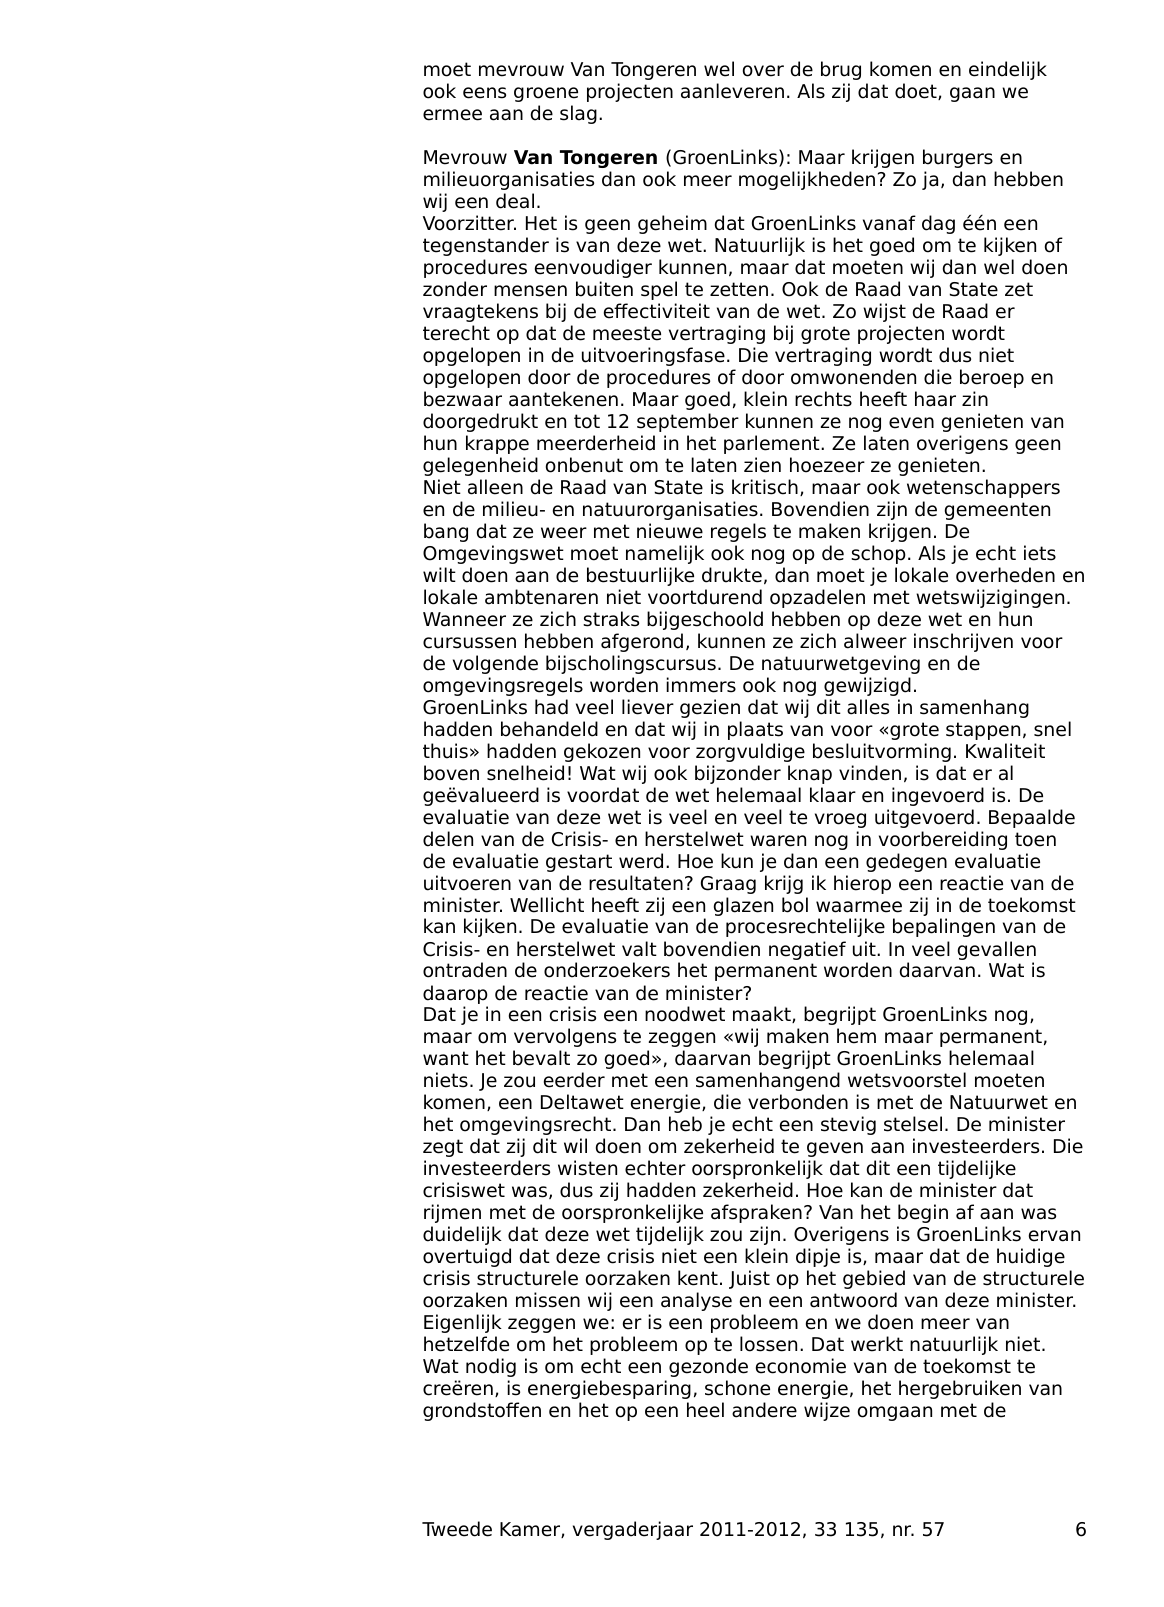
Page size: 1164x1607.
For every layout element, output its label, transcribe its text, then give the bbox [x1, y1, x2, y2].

text GroenLinks had veel liever gezien dat wij dit alles in samenhang hadden behandeld en dat wij in plaats van voor «grote stappen, snel thuis» hadden gekozen voor zorgvuldige besluitvorming. Kwaliteit boven snelheid! Wat wij ook bijzonder knap vinden, is dat er al geëvalueerd is voordat de wet helemaal klaar en ingevoerd is. De evaluatie van deze wet is veel en veel te vroeg uitgevoerd. Bepaalde delen van de Crisis- en herstelwet waren nog in voorbereiding toen de evaluatie gestart werd. Hoe kun je dan een gedegen evaluatie uitvoeren van de resultaten? Graag krijg ik hierop een reactie van de minister. Wellicht heeft zij een glazen bol waarmee zij in de toekomst kan kijken. De evaluatie van de procesrechtelijke bepalingen van de Crisis- en herstelwet valt bovendien negatief uit. In veel gevallen ontraden de onderzoekers het permanent worden daarvan. Wat is daarop de reactie van de minister? [422, 697, 1087, 1004]
text Voorzitter. Het is geen geheim dat GroenLinks vanaf dag één een tegenstander is van deze wet. Natuurlijk is het goed om te kijken of procedures eenvoudiger kunnen, maar dat moeten wij dan wel doen zonder mensen buiten spel te zetten. Ook de Raad van State zet vraagtekens bij de effectiviteit van de wet. Zo wijst de Raad er terecht op dat de meeste vertraging bij grote projecten wordt opgelopen in de uitvoeringsfase. Die vertraging wordt dus niet opgelopen door de procedures of door omwonenden die beroep en bezwaar aantekenen. Maar goed, klein rechts heeft haar zin doorgedrukt en tot 12 september kunnen ze nog even genieten van hun krappe meerderheid in het parlement. Ze laten overigens geen gelegenheid onbenut om te laten zien hoezeer ze genieten. [422, 213, 1087, 477]
text Mevrouw Van Tongeren (GroenLinks): Maar krijgen burgers en milieuorganisaties dan ook meer mogelijkheden? Zo ja, dan hebben wij een deal. [422, 147, 1087, 213]
text moet mevrouw Van Tongeren wel over de brug komen en eindelijk ook eens groene projecten aanleveren. Als zij dat doet, gaan we ermee aan de slag. [422, 59, 1087, 125]
text Dat je in een crisis een noodwet maakt, begrijpt GroenLinks nog, maar om vervolgens te zeggen «wij maken hem maar permanent, want het bevalt zo goed», daarvan begrijpt GroenLinks helemaal niets. Je zou eerder met een samenhangend wetsvoorstel moeten komen, een Deltawet energie, die verbonden is met de Natuurwet en het omgevingsrecht. Dan heb je echt een stevig stelsel. De minister zegt dat zij dit wil doen om zekerheid te geven aan investeerders. Die investeerders wisten echter oorspronkelijk dat dit een tijdelijke crisiswet was, dus zij hadden zekerheid. Hoe kan de minister dat rijmen met de oorspronkelijke afspraken? Van het begin af aan was duidelijk dat deze wet tijdelijk zou zijn. Overigens is GroenLinks ervan overtuigd dat deze crisis niet een klein dipje is, maar dat de huidige crisis structurele oorzaken kent. Juist op het gebied van de structurele oorzaken missen wij een analyse en een antwoord van deze minister. Eigenlijk zeggen we: er is een probleem en we doen meer van hetzelfde om het probleem op te lossen. Dat werkt natuurlijk niet. Wat nodig is om echt een gezonde economie van de toekomst te creëren, is energiebesparing, schone energie, het hergebruiken van grondstoffen en het op een heel andere wijze omgaan met de [422, 1004, 1087, 1422]
text Niet alleen de Raad van State is kritisch, maar ook wetenschappers en de milieu- en natuurorganisaties. Bovendien zijn de gemeenten bang dat ze weer met nieuwe regels te maken krijgen. De Omgevingswet moet namelijk ook nog op de schop. Als je echt iets wilt doen aan de bestuurlijke drukte, dan moet je lokale overheden en lokale ambtenaren niet voortdurend opzadelen met wetswijzigingen. Wanneer ze zich straks bijgeschoold hebben op deze wet en hun cursussen hebben afgerond, kunnen ze zich alweer inschrijven voor de volgende bijscholingscursus. De natuurwetgeving en de omgevingsregels worden immers ook nog gewijzigd. [422, 477, 1087, 697]
